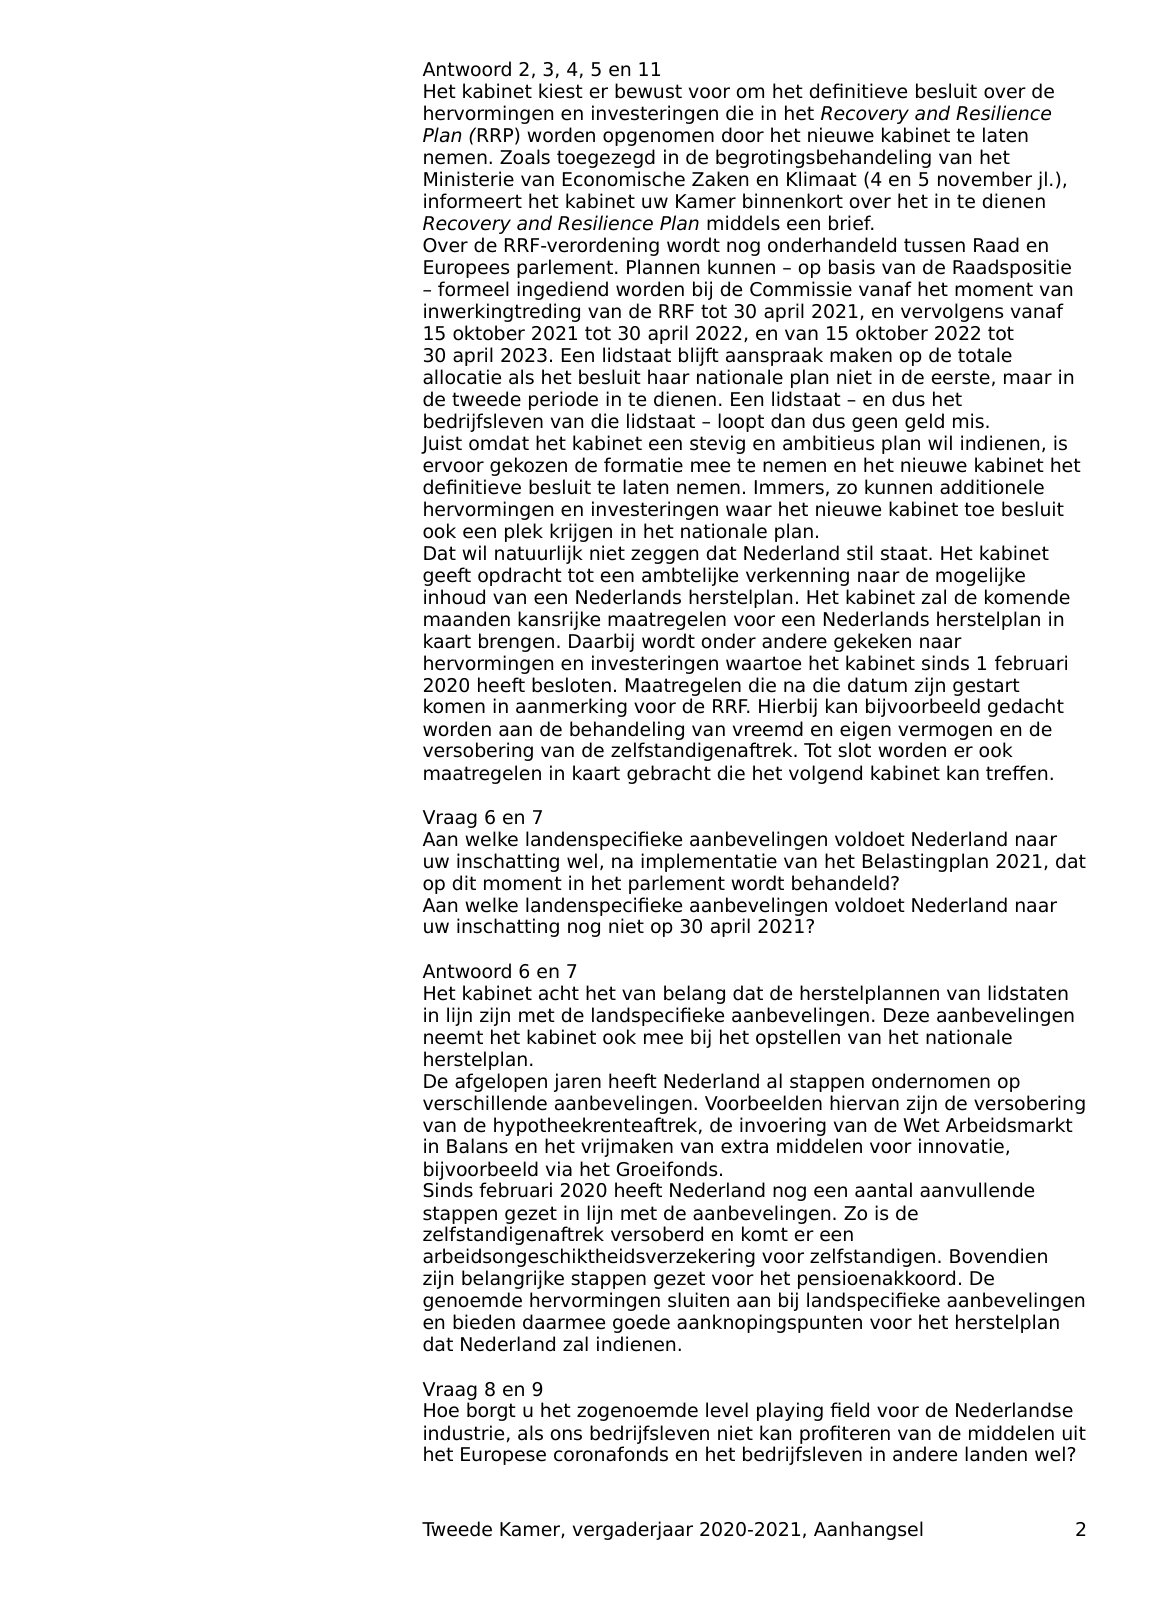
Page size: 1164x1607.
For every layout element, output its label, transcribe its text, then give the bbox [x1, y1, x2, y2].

text De afgelopen jaren heeft Nederland al stappen ondernomen op verschillende aanbevelingen. Voorbeelden hiervan zijn de versobering van de hypotheekrenteaftrek, de invoering van de Wet Arbeidsmarkt in Balans en het vrijmaken van extra middelen voor innovatie, bijvoorbeeld via het Groeifonds. [422, 1071, 1087, 1180]
text Antwoord 6 en 7 [422, 961, 1087, 983]
text Over de RRF-verordening wordt nog onderhandeld tussen Raad en Europees parlement. Plannen kunnen – op basis van de Raadspositie – formeel ingediend worden bij de Commissie vanaf het moment van inwerkingtreding van de RRF tot 30 april 2021, en vervolgens vanaf 15 oktober 2021 tot 30 april 2022, en van 15 oktober 2022 tot 30 april 2023. Een lidstaat blijft aanspraak maken op de totale allocatie als het besluit haar nationale plan niet in de eerste, maar in de tweede periode in te dienen. Een lidstaat – en dus het bedrijfsleven van die lidstaat – loopt dan dus geen geld mis. [422, 235, 1087, 433]
text Antwoord 2, 3, 4, 5 en 11 [422, 59, 1087, 81]
text Vraag 8 en 9 [422, 1378, 1087, 1400]
text Aan welke landenspecifieke aanbevelingen voldoet Nederland naar uw inschatting nog niet op 30 april 2021? [422, 894, 1087, 938]
text Hoe borgt u het zogenoemde level playing field voor de Nederlandse industrie, als ons bedrijfsleven niet kan profiteren van de middelen uit het Europese coronafonds en het bedrijfsleven in andere landen wel? [422, 1400, 1087, 1466]
text Het kabinet kiest er bewust voor om het definitieve besluit over de hervormingen en investeringen die in het Recovery and Resilience Plan (RRP) worden opgenomen door het nieuwe kabinet te laten nemen. Zoals toegezegd in de begrotingsbehandeling van het Ministerie van Economische Zaken en Klimaat (4 en 5 november jl.), informeert het kabinet uw Kamer binnenkort over het in te dienen Recovery and Resilience Plan middels een brief. [422, 81, 1087, 235]
text Juist omdat het kabinet een stevig en ambitieus plan wil indienen, is ervoor gekozen de formatie mee te nemen en het nieuwe kabinet het definitieve besluit te laten nemen. Immers, zo kunnen additionele hervormingen en investeringen waar het nieuwe kabinet toe besluit ook een plek krijgen in het nationale plan. [422, 433, 1087, 543]
text Aan welke landenspecifieke aanbevelingen voldoet Nederland naar uw inschatting wel, na implementatie van het Belastingplan 2021, dat op dit moment in het parlement wordt behandeld? [422, 828, 1087, 894]
text Sinds februari 2020 heeft Nederland nog een aantal aanvullende stappen gezet in lijn met de aanbevelingen. Zo is de zelfstandigenaftrek versoberd en komt er een arbeidsongeschiktheidsverzekering voor zelfstandigen. Bovendien zijn belangrijke stappen gezet voor het pensioenakkoord. De genoemde hervormingen sluiten aan bij landspecifieke aanbevelingen en bieden daarmee goede aanknopingspunten voor het herstelplan dat Nederland zal indienen. [422, 1180, 1087, 1356]
text Het kabinet acht het van belang dat de herstelplannen van lidstaten in lijn zijn met de landspecifieke aanbevelingen. Deze aanbevelingen neemt het kabinet ook mee bij het opstellen van het nationale herstelplan. [422, 983, 1087, 1071]
text Vraag 6 en 7 [422, 807, 1087, 828]
text Dat wil natuurlijk niet zeggen dat Nederland stil staat. Het kabinet geeft opdracht tot een ambtelijke verkenning naar de mogelijke inhoud van een Nederlands herstelplan. Het kabinet zal de komende maanden kansrijke maatregelen voor een Nederlands herstelplan in kaart brengen. Daarbij wordt onder andere gekeken naar hervormingen en investeringen waartoe het kabinet sinds 1 februari 2020 heeft besloten. Maatregelen die na die datum zijn gestart komen in aanmerking voor de RRF. Hierbij kan bijvoorbeeld gedacht worden aan de behandeling van vreemd en eigen vermogen en de versobering van de zelfstandigenaftrek. Tot slot worden er ook maatregelen in kaart gebracht die het volgend kabinet kan treffen. [422, 543, 1087, 784]
